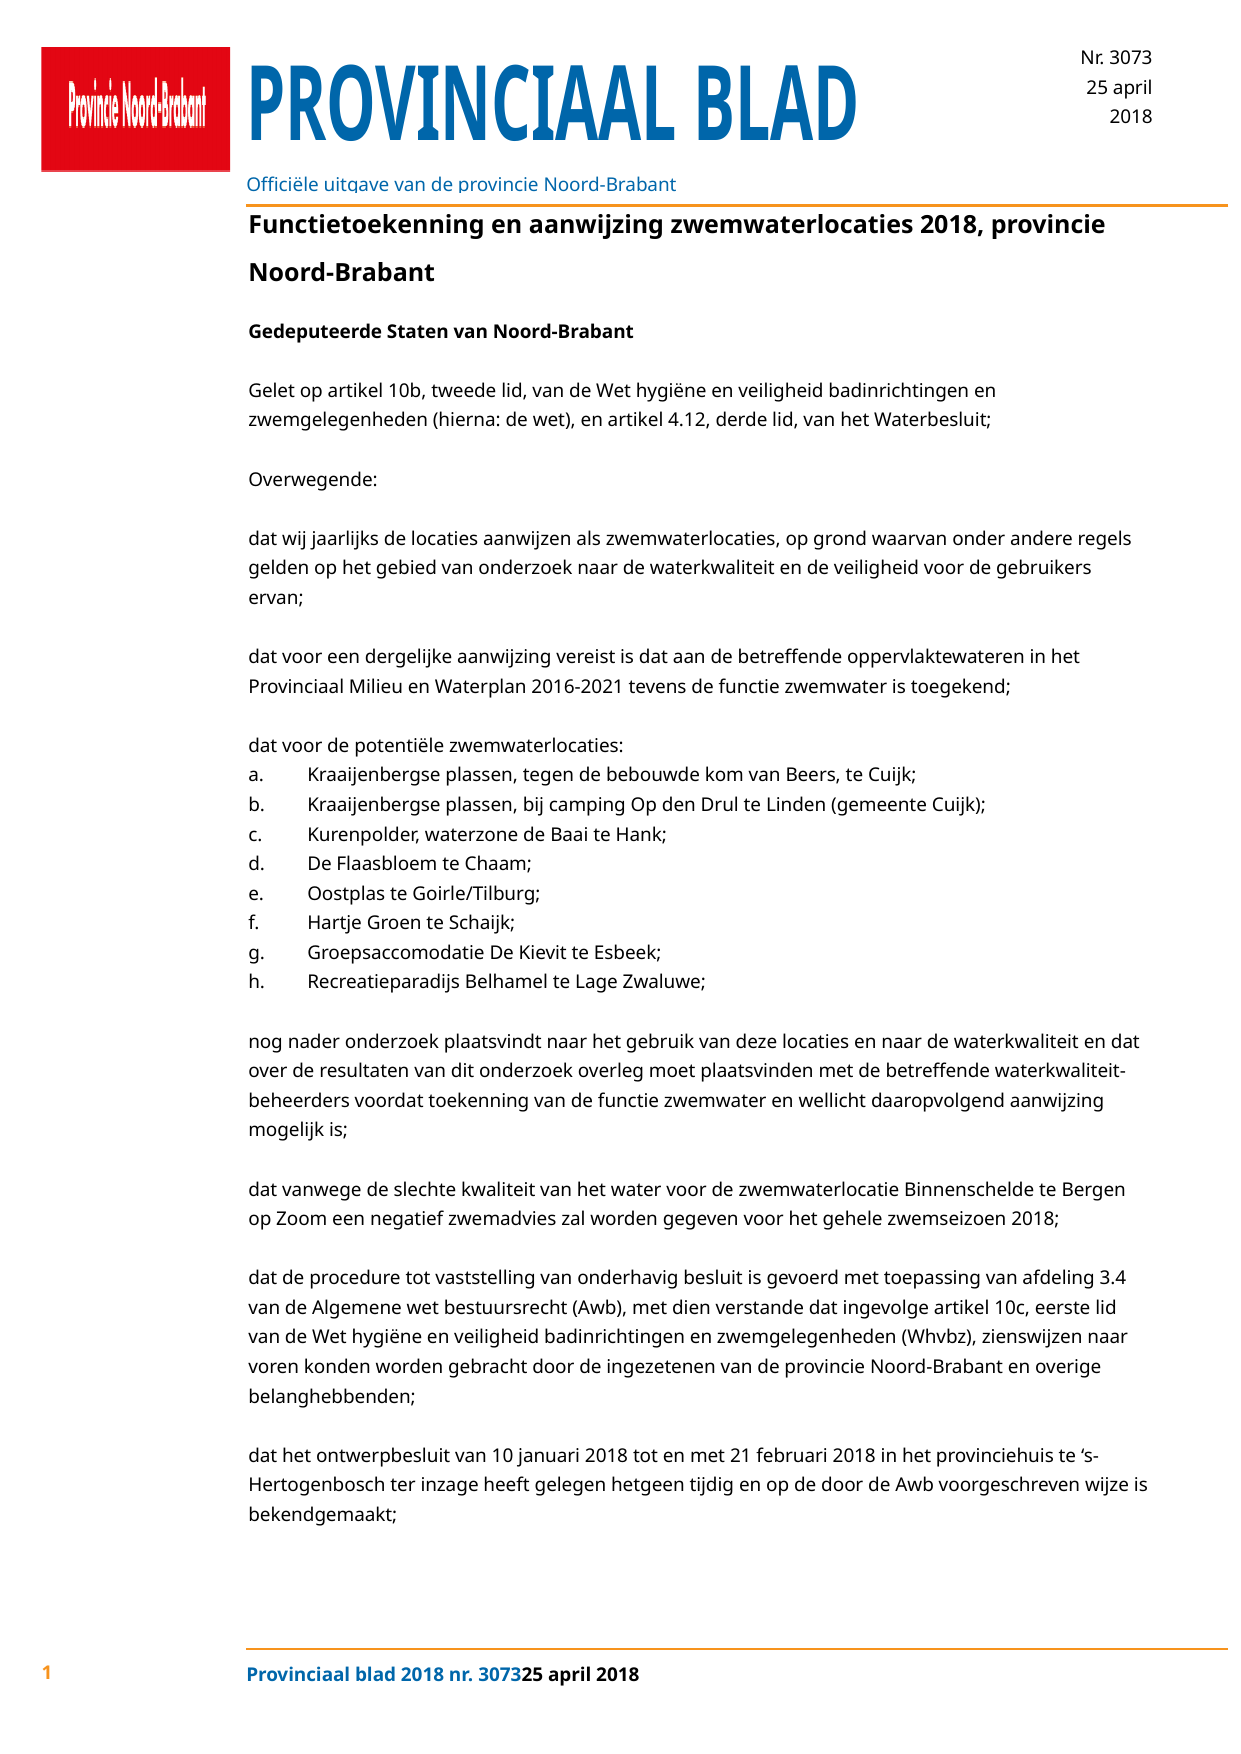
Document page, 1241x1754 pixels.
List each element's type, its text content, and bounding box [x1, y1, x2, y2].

text dat voor de potentiële zwemwaterlocaties: [248, 732, 1152, 758]
list De Flaasbloem te Chaam; [248, 850, 1152, 876]
list Kraaijenbergse plassen, tegen de bebouwde kom van Beers, te Cuijk; [248, 762, 1152, 787]
list Recreatieparadijs Belhamel te Lage Zwaluwe; [248, 969, 1152, 994]
list Hartje Groen te Schaijk; [248, 909, 1152, 935]
text Functietoekenning en aanwijzing zwemwaterlocaties 2018, provincie Noord-Brabant [248, 207, 1152, 288]
text dat wij jaarlijks de locaties aanwijzen als zwemwaterlocaties, op grond waarvan onder andere regels gelden op het gebied van onderzoek naar de waterkwaliteit en de veiligheid voor de gebruikers ervan; [248, 525, 1152, 610]
text dat vanwege de slechte kwaliteit van het water voor de zwemwaterlocatie Binnenschelde te Bergen op Zoom een negatief zwemadvies zal worden gegeven voor het gehele zwemseizoen 2018; [248, 1176, 1152, 1231]
text Gelet op artikel 10b, tweede lid, van de Wet hygiëne en veiligheid badinrichtingen en zwemgelegenheden (hierna: de wet), en artikel 4.12, derde lid, van het Waterbesluit; [248, 377, 1152, 432]
picture [41, 47, 231, 172]
list Kurenpolder, waterzone de Baai te Hank; [248, 821, 1152, 847]
text nog nader onderzoek plaatsvindt naar het gebruik van deze locaties en naar de waterkwaliteit en dat over de resultaten van dit onderzoek overleg moet plaatsvinden met de betreffende waterkwaliteit- [248, 1028, 1152, 1083]
list Groepsaccomodatie De Kievit te Esbeek; [248, 939, 1152, 965]
text Gedeputeerde Staten van Noord-Brabant [248, 318, 1152, 344]
text beheerders voordat toekenning van de functie zwemwater en wellicht daaropvolgend aanwijzing mogelijk is; [248, 1087, 1152, 1142]
text dat voor een dergelijke aanwijzing vereist is dat aan de betreffende oppervlaktewateren in het Provinciaal Milieu en Waterplan 2016-2021 tevens de functie zwemwater is toegekend; [248, 643, 1152, 699]
text dat de procedure tot vaststelling van onderhavig besluit is gevoerd met toepassing van afdeling 3.4 van de Algemene wet bestuursrecht (Awb), met dien verstande dat ingevolge artikel 10c, eerste lid van de Wet hygiëne en veiligheid badinrichtingen en zwemgelegenheden (Whvbz), zienswijzen naar voren konden worden gebracht door de ingezetenen van de provincie Noord-Brabant en overige belanghebbenden; [248, 1264, 1152, 1409]
text Overwegende: [248, 466, 1152, 492]
list Oostplas te Goirle/Tilburg; [248, 880, 1152, 906]
list Kraaijenbergse plassen, bij camping Op den Drul te Linden (gemeente Cuijk); [248, 791, 1152, 817]
text dat het ontwerpbesluit van 10 januari 2018 tot en met 21 februari 2018 in het provinciehuis te ‘s-Hertogenbosch ter inzage heeft gelegen hetgeen tijdig en op de door de Awb voorgeschreven wijze is bekendgemaakt; [248, 1442, 1152, 1527]
